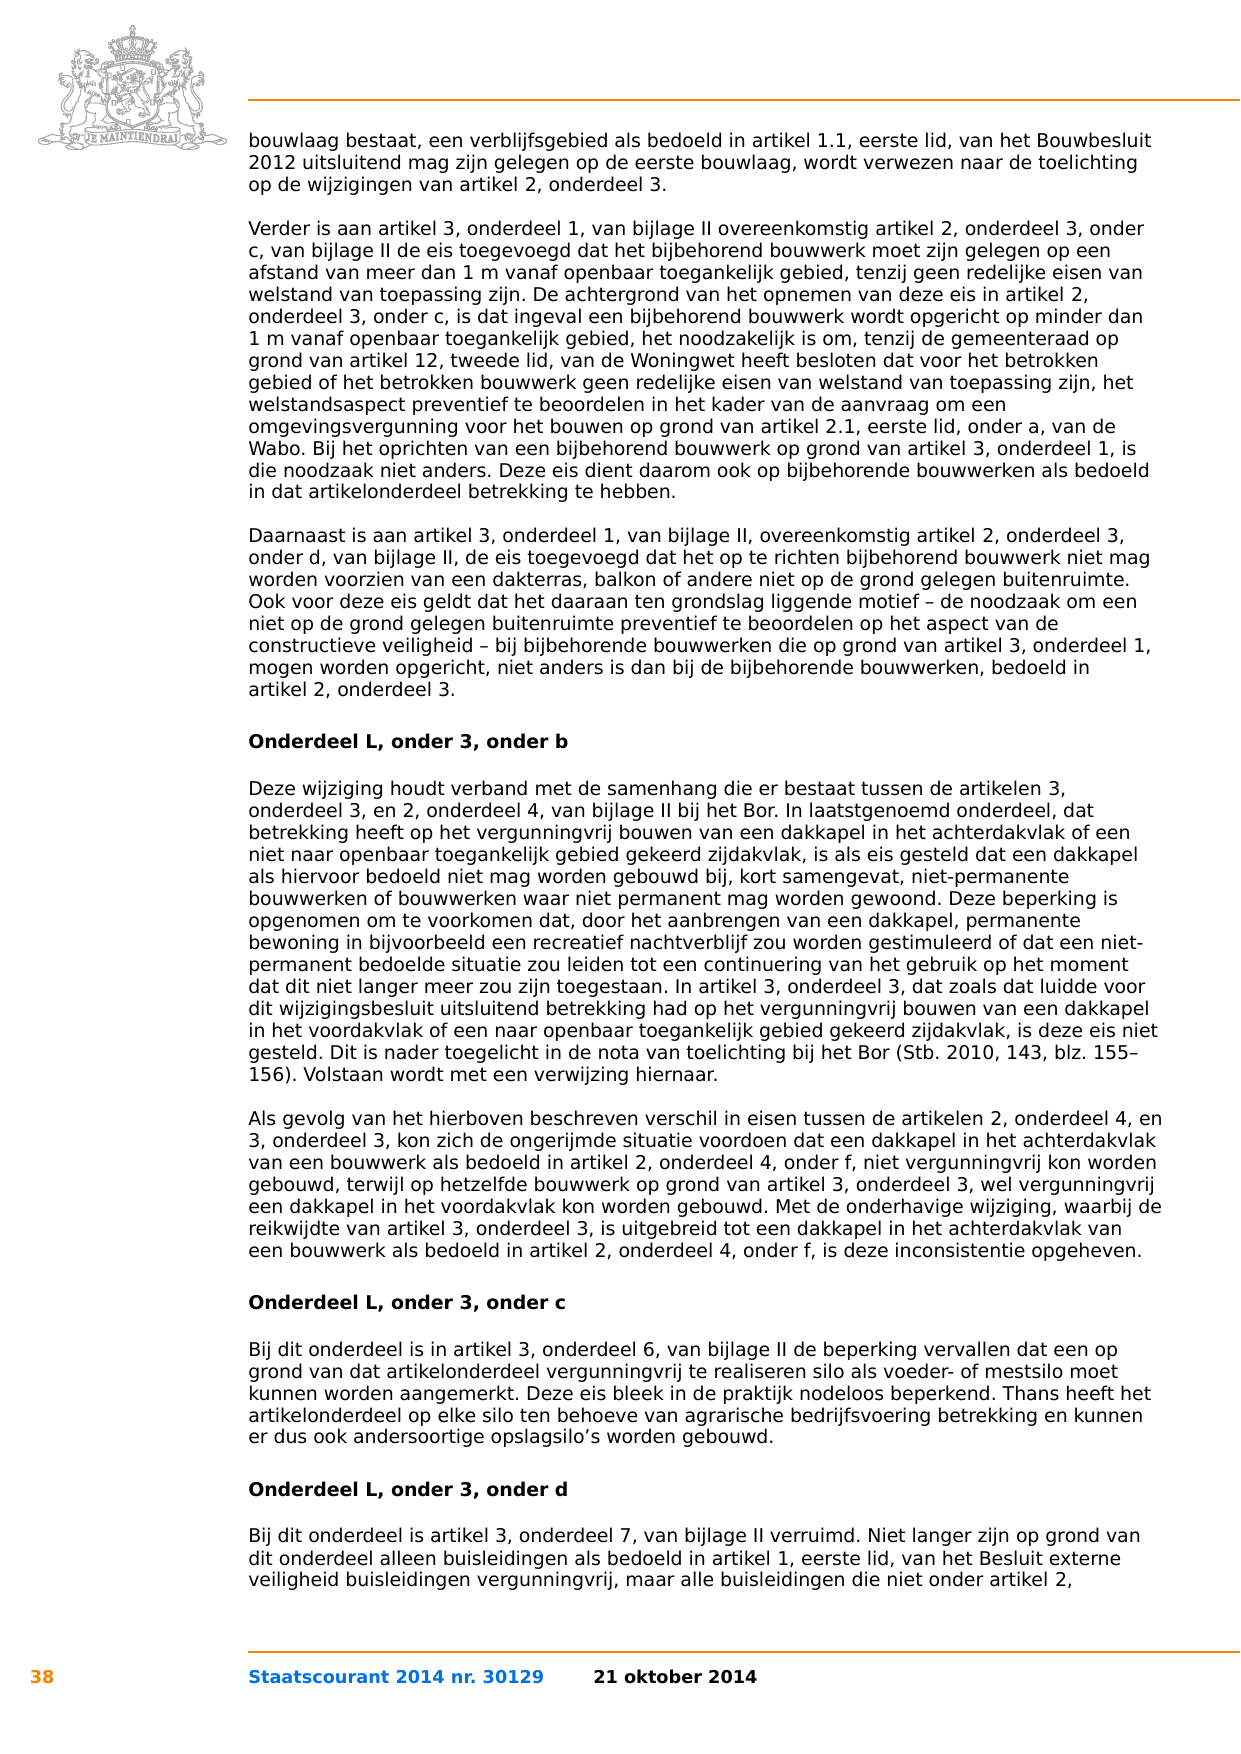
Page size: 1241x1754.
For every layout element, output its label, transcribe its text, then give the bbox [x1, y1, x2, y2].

subtitle Onderdeel L, onder 3, onder c [248, 1292, 1163, 1313]
text Deze wijziging houdt verband met de samenhang die er bestaat tussen de artikelen 3, onderdeel 3, en 2, onderdeel 4, van bijlage II bij het Bor. In laatstgenoemd onderdeel, dat betrekking heeft op het vergunningvrij bouwen van een dakkapel in het achterdakvlak of een niet naar openbaar toegankelijk gebied gekeerd zijdakvlak, is als eis gesteld dat een dakkapel als hiervoor bedoeld niet mag worden gebouwd bij, kort samengevat, niet-permanente bouwwerken of bouwwerken waar niet permanent mag worden gewoond. Deze beperking is opgenomen om te voorkomen dat, door het aanbrengen van een dakkapel, permanente bewoning in bijvoorbeeld een recreatief nachtverblijf zou worden gestimuleerd of dat een niet-permanent bedoelde situatie zou leiden tot een continuering van het gebruik op het moment dat dit niet langer meer zou zijn toegestaan. In artikel 3, onderdeel 3, dat zoals dat luidde voor dit wijzigingsbesluit uitsluitend betrekking had op het vergunningvrij bouwen van een dakkapel in het voordakvlak of een naar openbaar toegankelijk gebied gekeerd zijdakvlak, is deze eis niet gesteld. Dit is nader toegelicht in de nota van toelichting bij het Bor (Stb. 2010, 143, blz. 155–156). Volstaan wordt met een verwijzing hiernaar. [248, 778, 1163, 1086]
picture [38, 25, 227, 150]
subtitle Onderdeel L, onder 3, onder d [248, 1478, 1163, 1500]
text bouwlaag bestaat, een verblijfsgebied als bedoeld in artikel 1.1, eerste lid, van het Bouwbesluit 2012 uitsluitend mag zijn gelegen op de eerste bouwlaag, wordt verwezen naar de toelichting op de wijzigingen van artikel 2, onderdeel 3. [248, 130, 1163, 196]
text Daarnaast is aan artikel 3, onderdeel 1, van bijlage II, overeenkomstig artikel 2, onderdeel 3, onder d, van bijlage II, de eis toegevoegd dat het op te richten bijbehorend bouwwerk niet mag worden voorzien van een dakterras, balkon of andere niet op de grond gelegen buitenruimte. Ook voor deze eis geldt dat het daaraan ten grondslag liggende motief – de noodzaak om een niet op de grond gelegen buitenruimte preventief te beoordelen op het aspect van de constructieve veiligheid – bij bijbehorende bouwwerken die op grond van artikel 3, onderdeel 1, mogen worden opgericht, niet anders is dan bij de bijbehorende bouwwerken, bedoeld in artikel 2, onderdeel 3. [248, 525, 1163, 701]
subtitle Onderdeel L, onder 3, onder b [248, 731, 1163, 753]
text Bij dit onderdeel is artikel 3, onderdeel 7, van bijlage II verruimd. Niet langer zijn op grond van dit onderdeel alleen buisleidingen als bedoeld in artikel 1, eerste lid, van het Besluit externe veiligheid buisleidingen vergunningvrij, maar alle buisleidingen die niet onder artikel 2, [248, 1525, 1163, 1591]
text Bij dit onderdeel is in artikel 3, onderdeel 6, van bijlage II de beperking vervallen dat een op grond van dat artikelonderdeel vergunningvrij te realiseren silo als voeder- of mestsilo moet kunnen worden aangemerkt. Deze eis bleek in de praktijk nodeloos beperkend. Thans heeft het artikelonderdeel op elke silo ten behoeve van agrarische bedrijfsvoering betrekking en kunnen er dus ook andersoortige opslagsilo’s worden gebouwd. [248, 1338, 1163, 1448]
text Als gevolg van het hierboven beschreven verschil in eisen tussen de artikelen 2, onderdeel 4, en 3, onderdeel 3, kon zich de ongerijmde situatie voordoen dat een dakkapel in het achterdakvlak van een bouwwerk als bedoeld in artikel 2, onderdeel 4, onder f, niet vergunningvrij kon worden gebouwd, terwijl op hetzelfde bouwwerk op grond van artikel 3, onderdeel 3, wel vergunningvrij een dakkapel in het voordakvlak kon worden gebouwd. Met de onderhavige wijziging, waarbij de reikwijdte van artikel 3, onderdeel 3, is uitgebreid tot een dakkapel in het achterdakvlak van een bouwwerk als bedoeld in artikel 2, onderdeel 4, onder f, is deze inconsistentie opgeheven. [248, 1108, 1163, 1262]
text Verder is aan artikel 3, onderdeel 1, van bijlage II overeenkomstig artikel 2, onderdeel 3, onder c, van bijlage II de eis toegevoegd dat het bijbehorend bouwwerk moet zijn gelegen op een afstand van meer dan 1 m vanaf openbaar toegankelijk gebied, tenzij geen redelijke eisen van welstand van toepassing zijn. De achtergrond van het opnemen van deze eis in artikel 2, onderdeel 3, onder c, is dat ingeval een bijbehorend bouwwerk wordt opgericht op minder dan 1 m vanaf openbaar toegankelijk gebied, het noodzakelijk is om, tenzij de gemeenteraad op grond van artikel 12, tweede lid, van de Woningwet heeft besloten dat voor het betrokken gebied of het betrokken bouwwerk geen redelijke eisen van welstand van toepassing zijn, het welstandsaspect preventief te beoordelen in het kader van de aanvraag om een omgevingsvergunning voor het bouwen op grond van artikel 2.1, eerste lid, onder a, van de Wabo. Bij het oprichten van een bijbehorend bouwwerk op grond van artikel 3, onderdeel 1, is die noodzaak niet anders. Deze eis dient daarom ook op bijbehorende bouwwerken als bedoeld in dat artikelonderdeel betrekking te hebben. [248, 218, 1163, 503]
